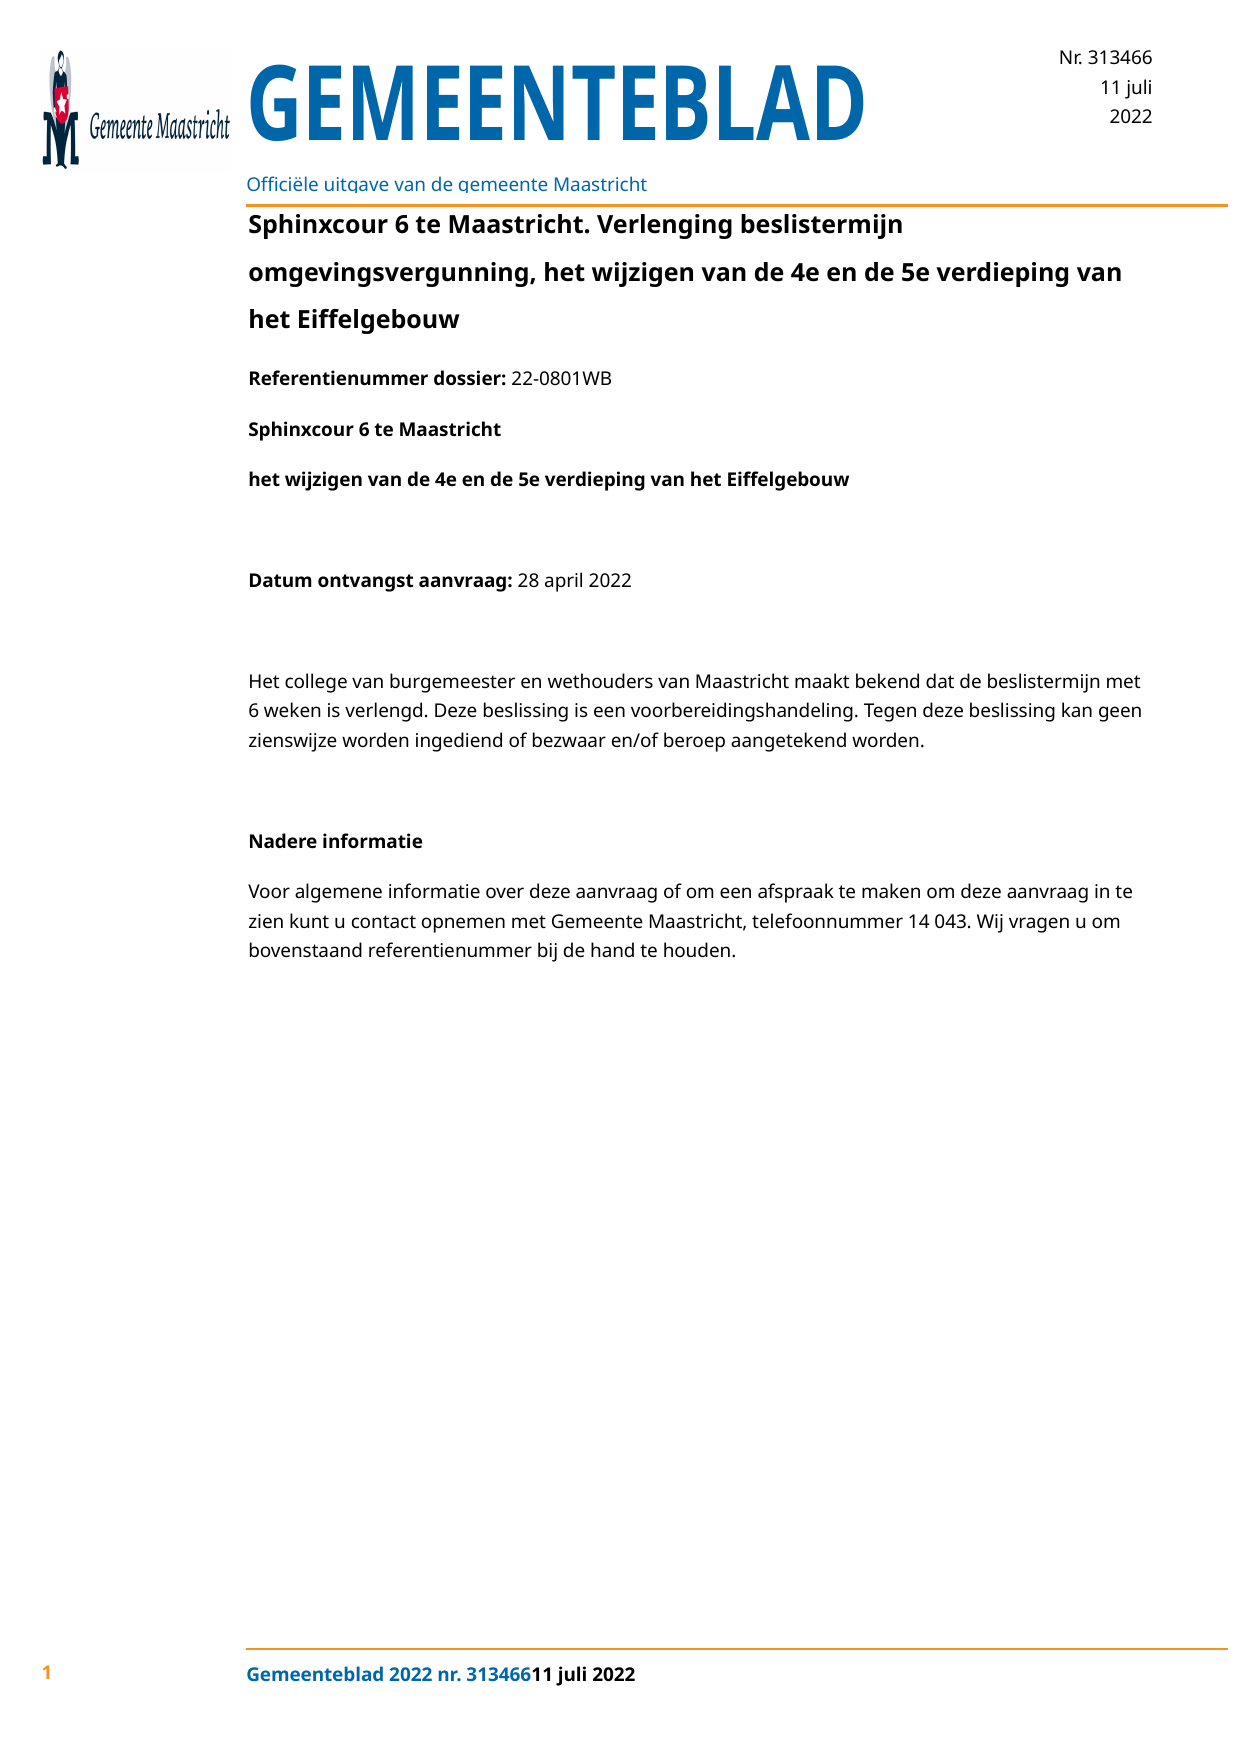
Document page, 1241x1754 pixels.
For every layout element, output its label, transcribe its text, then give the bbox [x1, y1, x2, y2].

text Referentienummer dossier: 22-0801WB [248, 366, 1152, 391]
text Nadere informatie [248, 828, 1152, 854]
text Voor algemene informatie over deze aanvraag of om een afspraak te maken om deze aanvraag in te zien kunt u contact opnemen met Gemeente Maastricht, telefoonnummer 14 043. Wij vragen u om bovenstaand referentienummer bij de hand te houden. [248, 878, 1152, 963]
text Sphinxcour 6 te Maastricht. Verlenging beslistermijn omgevingsvergunning, het wijzigen van de 4e en de 5e verdieping van het Eiffelgebouw [248, 207, 1152, 336]
text Sphinxcour 6 te Maastricht [248, 416, 1152, 442]
text het wijzigen van de 4e en de 5e verdieping van het Eiffelgebouw [248, 466, 1152, 492]
text Het college van burgemeester en wethouders van Maastricht maakt bekend dat de beslistermijn met 6 weken is verlengd. Deze beslissing is een voorbereidingshandeling. Tegen deze beslissing kan geen zienswijze worden ingediend of bezwaar en/of beroep aangetekend worden. [248, 668, 1152, 753]
picture [41, 47, 231, 172]
text Datum ontvangst aanvraag: 28 april 2022 [248, 567, 1152, 593]
